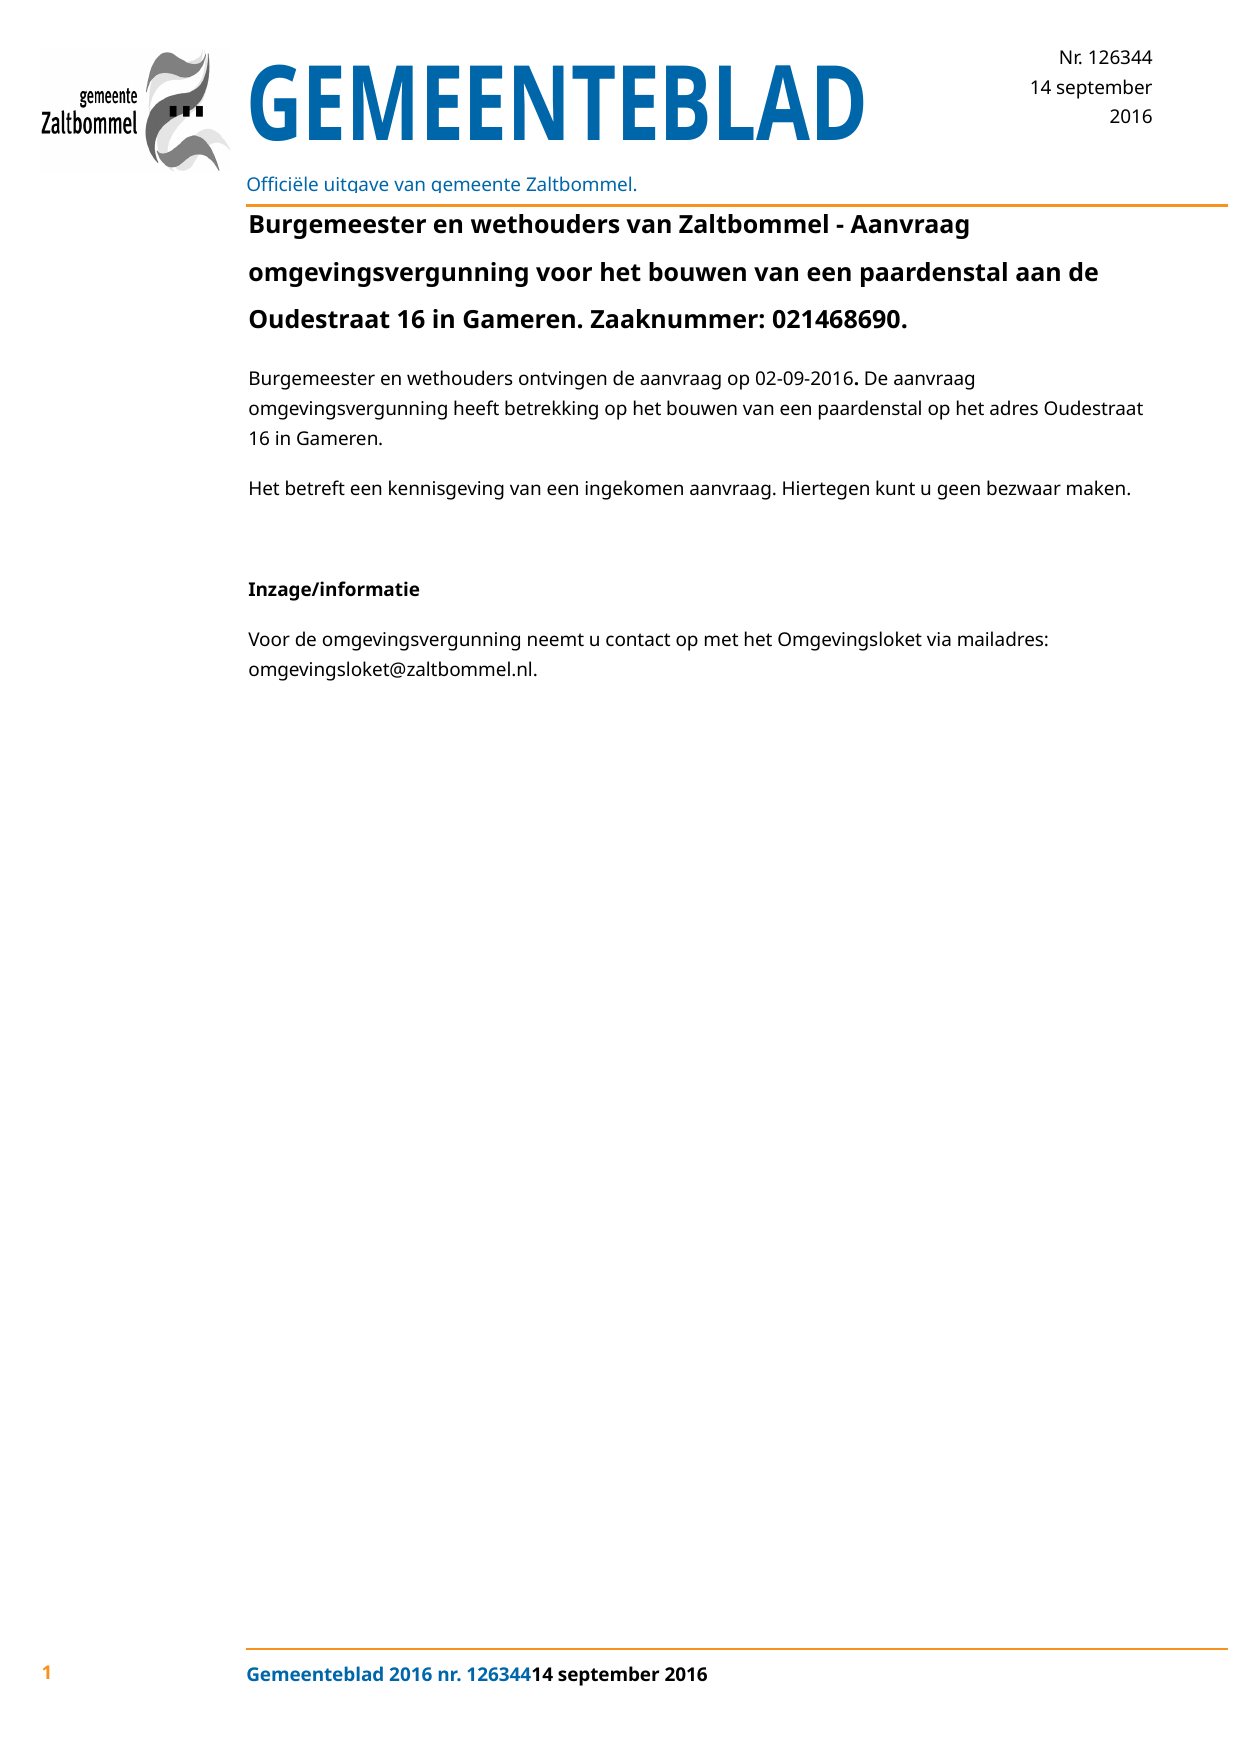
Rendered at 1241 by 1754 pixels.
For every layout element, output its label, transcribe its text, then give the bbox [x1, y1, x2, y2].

text Inzage/informatie [248, 576, 1152, 602]
picture [41, 47, 231, 172]
text Voor de omgevingsvergunning neemt u contact op met het Omgevingsloket via mailadres: omgevingsloket@zaltbommel.nl. [248, 626, 1152, 682]
text Het betreft een kennisgeving van een ingekomen aanvraag. Hiertegen kunt u geen bezwaar maken. [248, 475, 1152, 501]
text Burgemeester en wethouders ontvingen de aanvraag op 02-09-2016. De aanvraag omgevingsvergunning heeft betrekking op het bouwen van een paardenstal op het adres Oudestraat 16 in Gameren. [248, 366, 1152, 450]
text Burgemeester en wethouders van Zaltbommel - Aanvraag omgevingsvergunning voor het bouwen van een paardenstal aan de Oudestraat 16 in Gameren. Zaaknummer: 021468690. [248, 207, 1152, 336]
